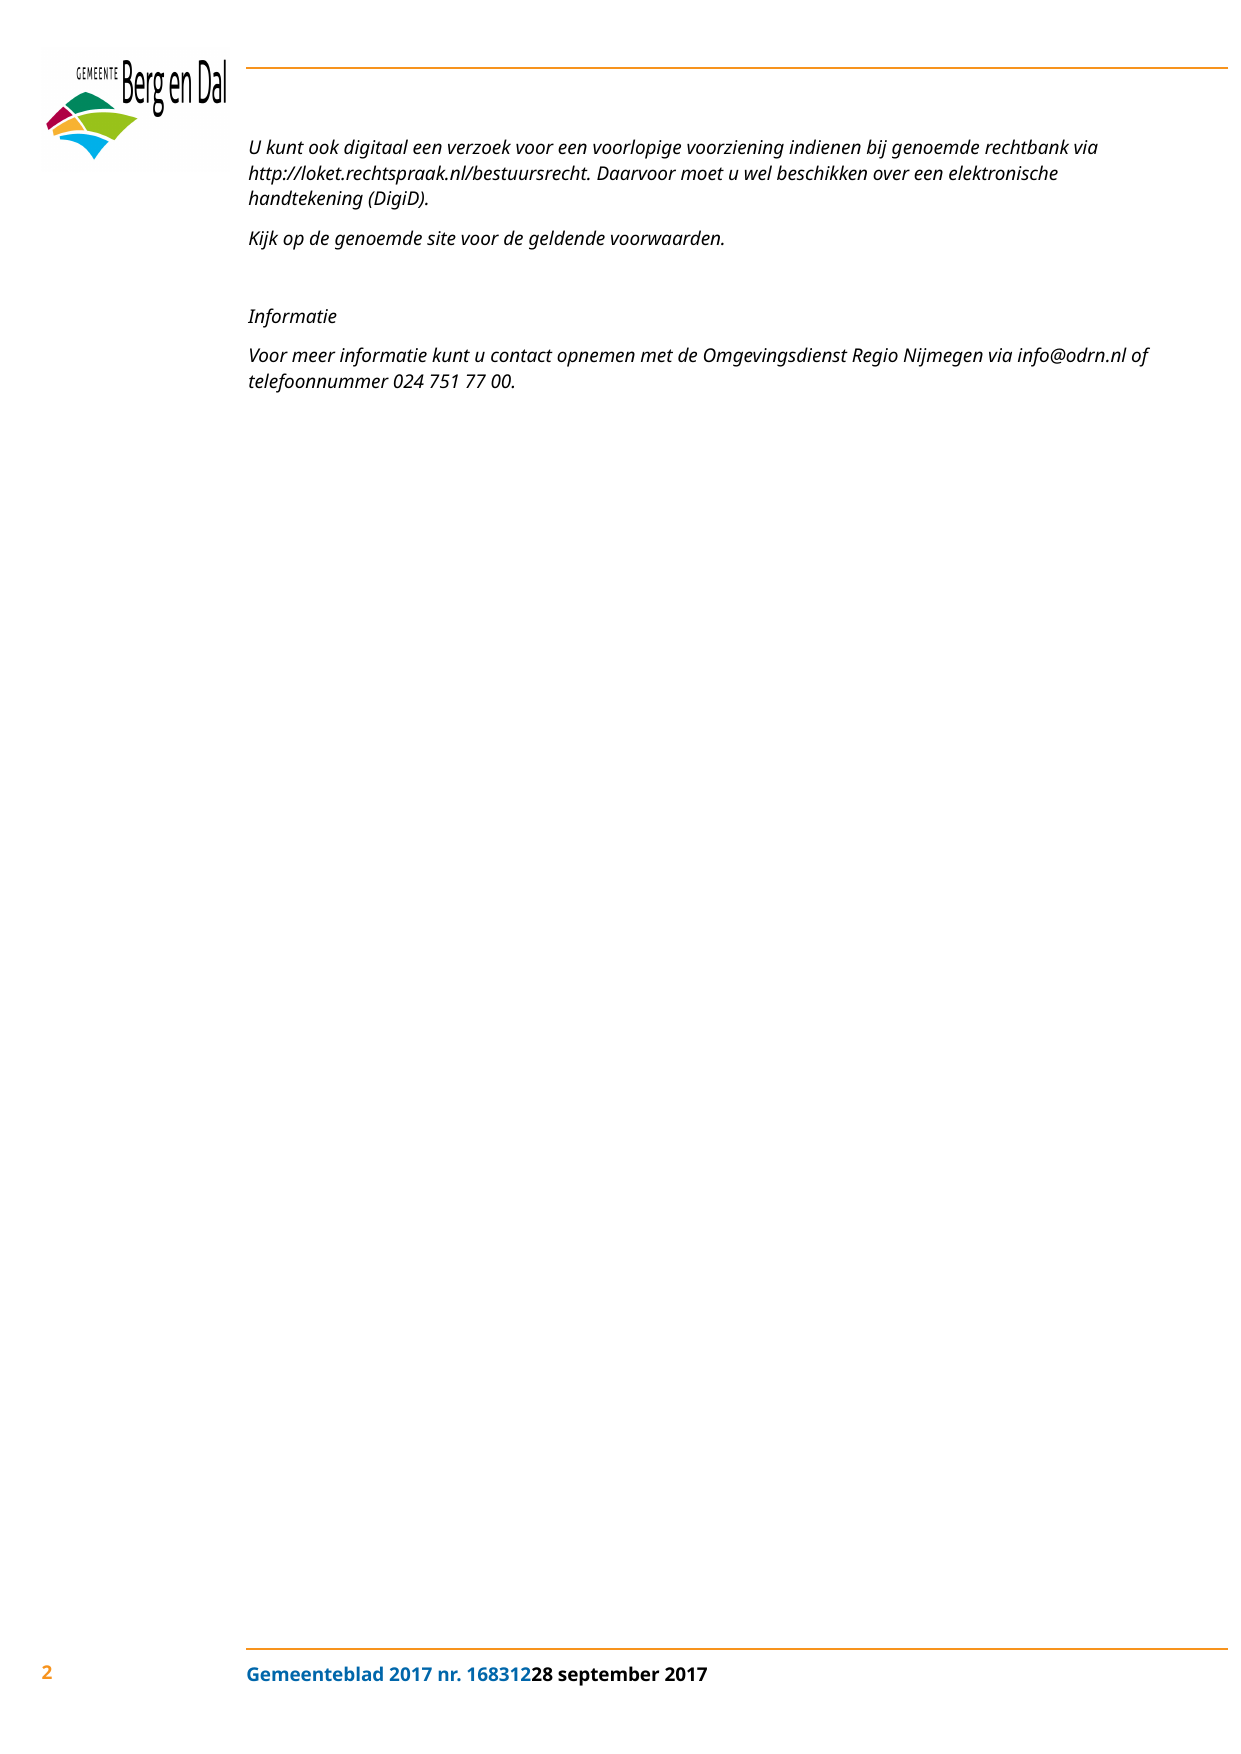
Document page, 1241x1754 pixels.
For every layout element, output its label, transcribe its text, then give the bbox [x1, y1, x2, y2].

text U kunt ook digitaal een verzoek voor een voorlopige voorziening indienen bij genoemde rechtbank via http://loket.rechtspraak.nl/bestuursrecht. Daarvoor moet u wel beschikken over een elektronische handtekening (DigiD). [248, 134, 1152, 211]
text Voor meer informatie kunt u contact opnemen met de Omgevingsdienst Regio Nijmegen via info@odrn.nl of telefoonnummer 024 751 77 00. [248, 343, 1152, 394]
text Informatie [248, 303, 1152, 329]
text Kijk op de genoemde site voor de geldende voorwaarden. [248, 225, 1152, 251]
picture [41, 47, 231, 172]
